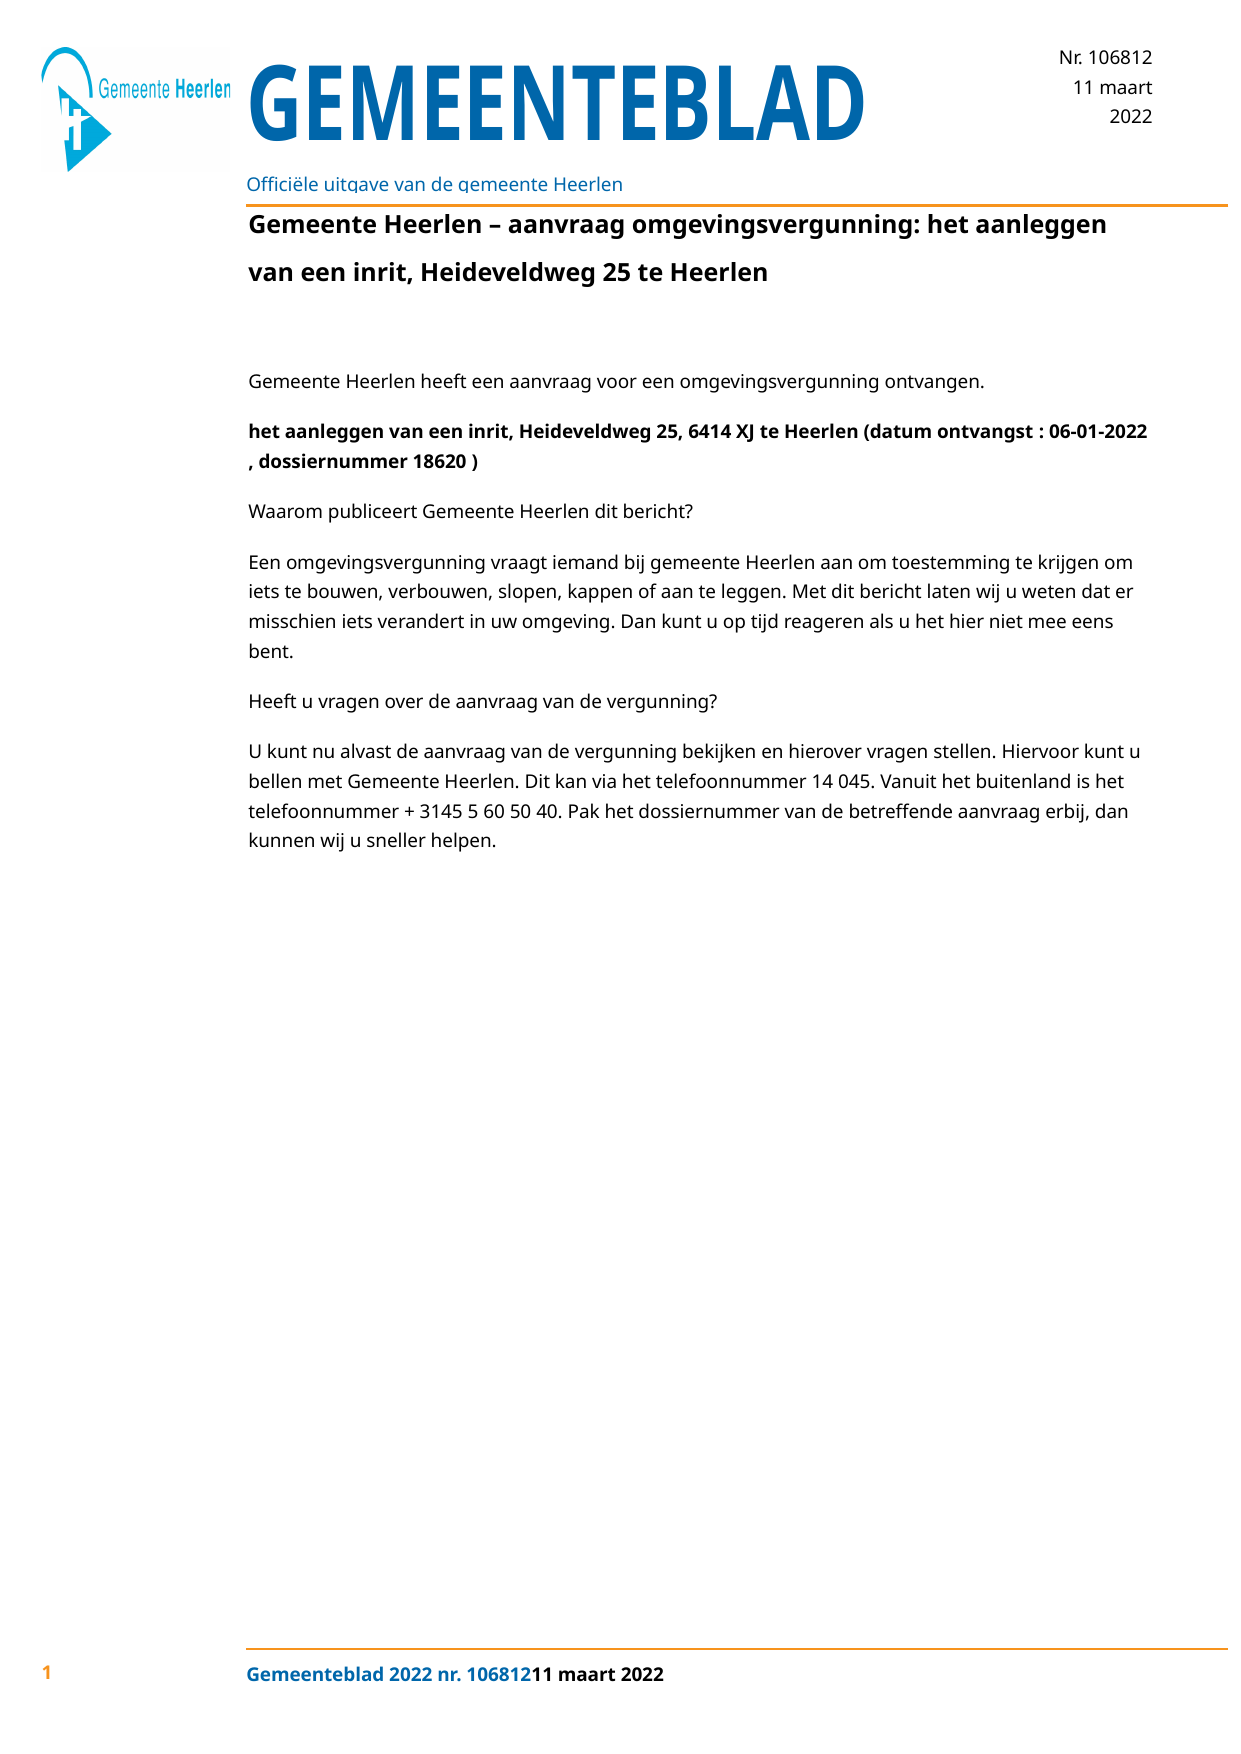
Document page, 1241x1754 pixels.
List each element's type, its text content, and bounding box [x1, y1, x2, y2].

text Een omgevingsvergunning vraagt iemand bij gemeente Heerlen aan om toestemming te krijgen om iets te bouwen, verbouwen, slopen, kappen of aan te leggen. Met dit bericht laten wij u weten dat er misschien iets verandert in uw omgeving. Dan kunt u op tijd reageren als u het hier niet mee eens bent. [248, 549, 1152, 664]
picture [41, 47, 231, 172]
text Heeft u vragen over de aanvraag van de vergunning? [248, 688, 1152, 714]
text het aanleggen van een inrit, Heideveldweg 25, 6414 XJ te Heerlen (datum ontvangst : 06-01-2022 , dossiernummer 18620 ) [248, 419, 1152, 474]
text Gemeente Heerlen heeft een aanvraag voor een omgevingsvergunning ontvangen. [248, 368, 1152, 394]
picture [41, 47, 59, 70]
text Gemeente Heerlen – aanvraag omgevingsvergunning: het aanleggen van een inrit, Heideveldweg 25 te Heerlen [248, 207, 1152, 288]
text U kunt nu alvast de aanvraag van de vergunning bekijken en hierover vragen stellen. Hiervoor kunt u bellen met Gemeente Heerlen. Dit kan via het telefoonnummer 14 045. Vanuit het buitenland is het telefoonnummer + 3145 5 60 50 40. Pak het dossiernummer van de betreffende aanvraag erbij, dan kunnen wij u sneller helpen. [248, 739, 1152, 853]
text Waarom publiceert Gemeente Heerlen dit bericht? [248, 499, 1152, 524]
